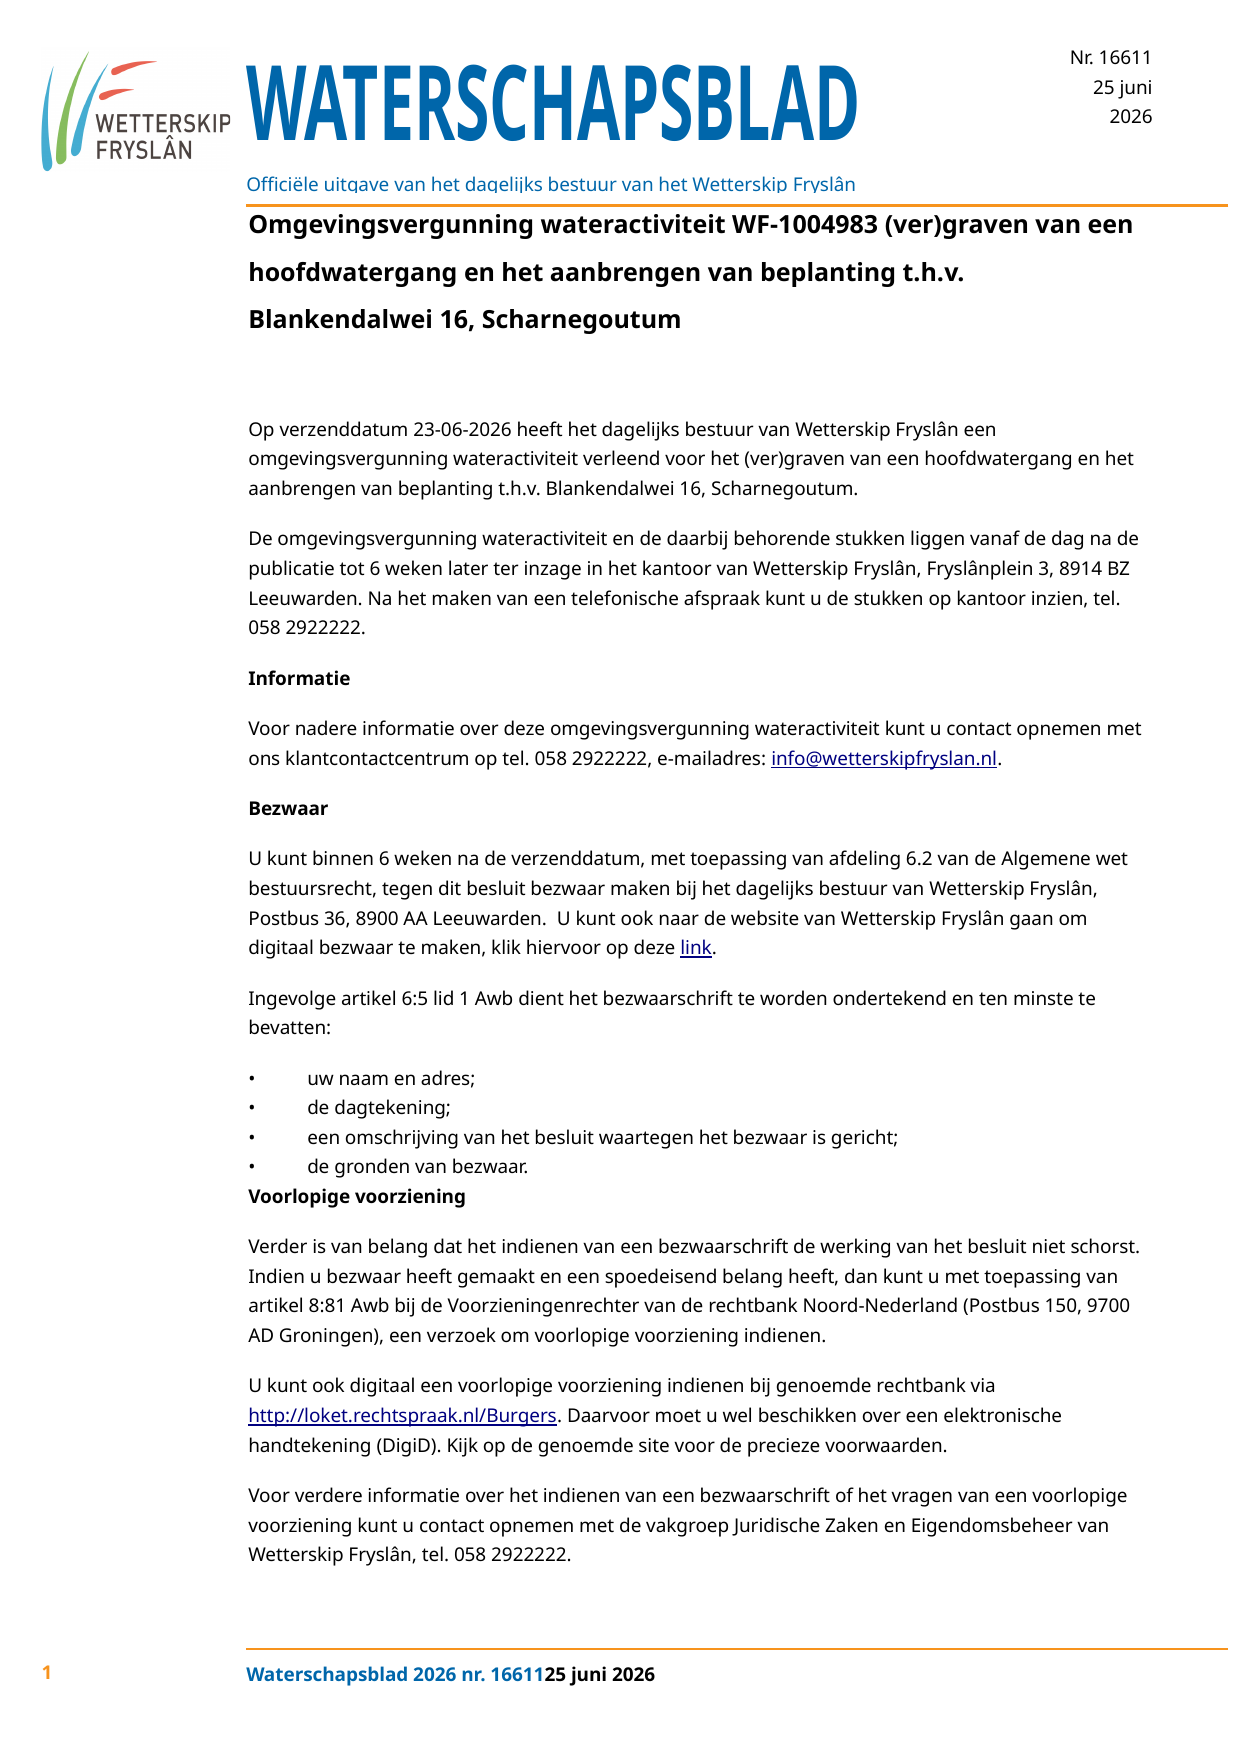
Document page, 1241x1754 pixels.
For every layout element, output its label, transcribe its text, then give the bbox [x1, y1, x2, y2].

text Voorlopige voorziening [248, 1183, 1152, 1209]
text U kunt ook digitaal een voorlopige voorziening indienen bij genoemde rechtbank via http://loket.rechtspraak.nl/Burgers. Daarvoor moet u wel beschikken over een elektronische handtekening (DigiD). Kijk op de genoemde site voor de precieze voorwaarden. [248, 1373, 1152, 1457]
list de dagtekening; [248, 1094, 1152, 1120]
text U kunt binnen 6 weken na de verzenddatum, met toepassing van afdeling 6.2 van de Algemene wet bestuursrecht, tegen dit besluit bezwaar maken bij het dagelijks bestuur van Wetterskip Fryslân, Postbus 36, 8900 AA Leeuwarden. U kunt ook naar de website van Wetterskip Fryslân gaan om digitaal bezwaar te maken, klik hiervoor op deze link. [248, 846, 1152, 960]
text Voor verdere informatie over het indienen van een bezwaarschrift of het vragen van een voorlopige voorziening kunt u contact opnemen met de vakgroep Juridische Zaken en Eigendomsbeheer van Wetterskip Fryslân, tel. 058 2922222. [248, 1482, 1152, 1567]
list de gronden van bezwaar. [248, 1153, 1152, 1179]
text Voor nadere informatie over deze omgevingsvergunning wateractiviteit kunt u contact opnemen met ons klantcontactcentrum op tel. 058 2922222, e-mailadres: info@wetterskipfryslan.nl. [248, 715, 1152, 770]
text Omgevingsvergunning wateractiviteit WF-1004983 (ver)graven van een hoofdwatergang en het aanbrengen van beplanting t.h.v. Blankendalwei 16, Scharnegoutum [248, 207, 1152, 336]
text Ingevolge artikel 6:5 lid 1 Awb dient het bezwaarschrift te worden ondertekend en ten minste te bevatten: [248, 985, 1152, 1040]
picture [41, 47, 231, 172]
text Verder is van belang dat het indienen van een bezwaarschrift de werking van het besluit niet schorst. Indien u bezwaar heeft gemaakt en een spoedeisend belang heeft, dan kunt u met toepassing van artikel 8:81 Awb bij de Voorzieningenrechter van de rechtbank Noord-Nederland (Postbus 150, 9700 AD Groningen), een verzoek om voorlopige voorziening indienen. [248, 1233, 1152, 1348]
list een omschrijving van het besluit waartegen het bezwaar is gericht; [248, 1124, 1152, 1149]
text Op verzenddatum 23-06-2026 heeft het dagelijks bestuur van Wetterskip Fryslân een omgevingsvergunning wateractiviteit verleend voor het (ver)graven van een hoofdwatergang en het aanbrengen van beplanting t.h.v. Blankendalwei 16, Scharnegoutum. [248, 416, 1152, 501]
text De omgevingsvergunning wateractiviteit en de daarbij behorende stukken liggen vanaf de dag na de publicatie tot 6 weken later ter inzage in het kantoor van Wetterskip Fryslân, Fryslânplein 3, 8914 BZ Leeuwarden. Na het maken van een telefonische afspraak kunt u de stukken op kantoor inzien, tel. 058 2922222. [248, 526, 1152, 640]
text Informatie [248, 665, 1152, 690]
list uw naam en adres; [248, 1065, 1152, 1090]
text Bezwaar [248, 795, 1152, 821]
